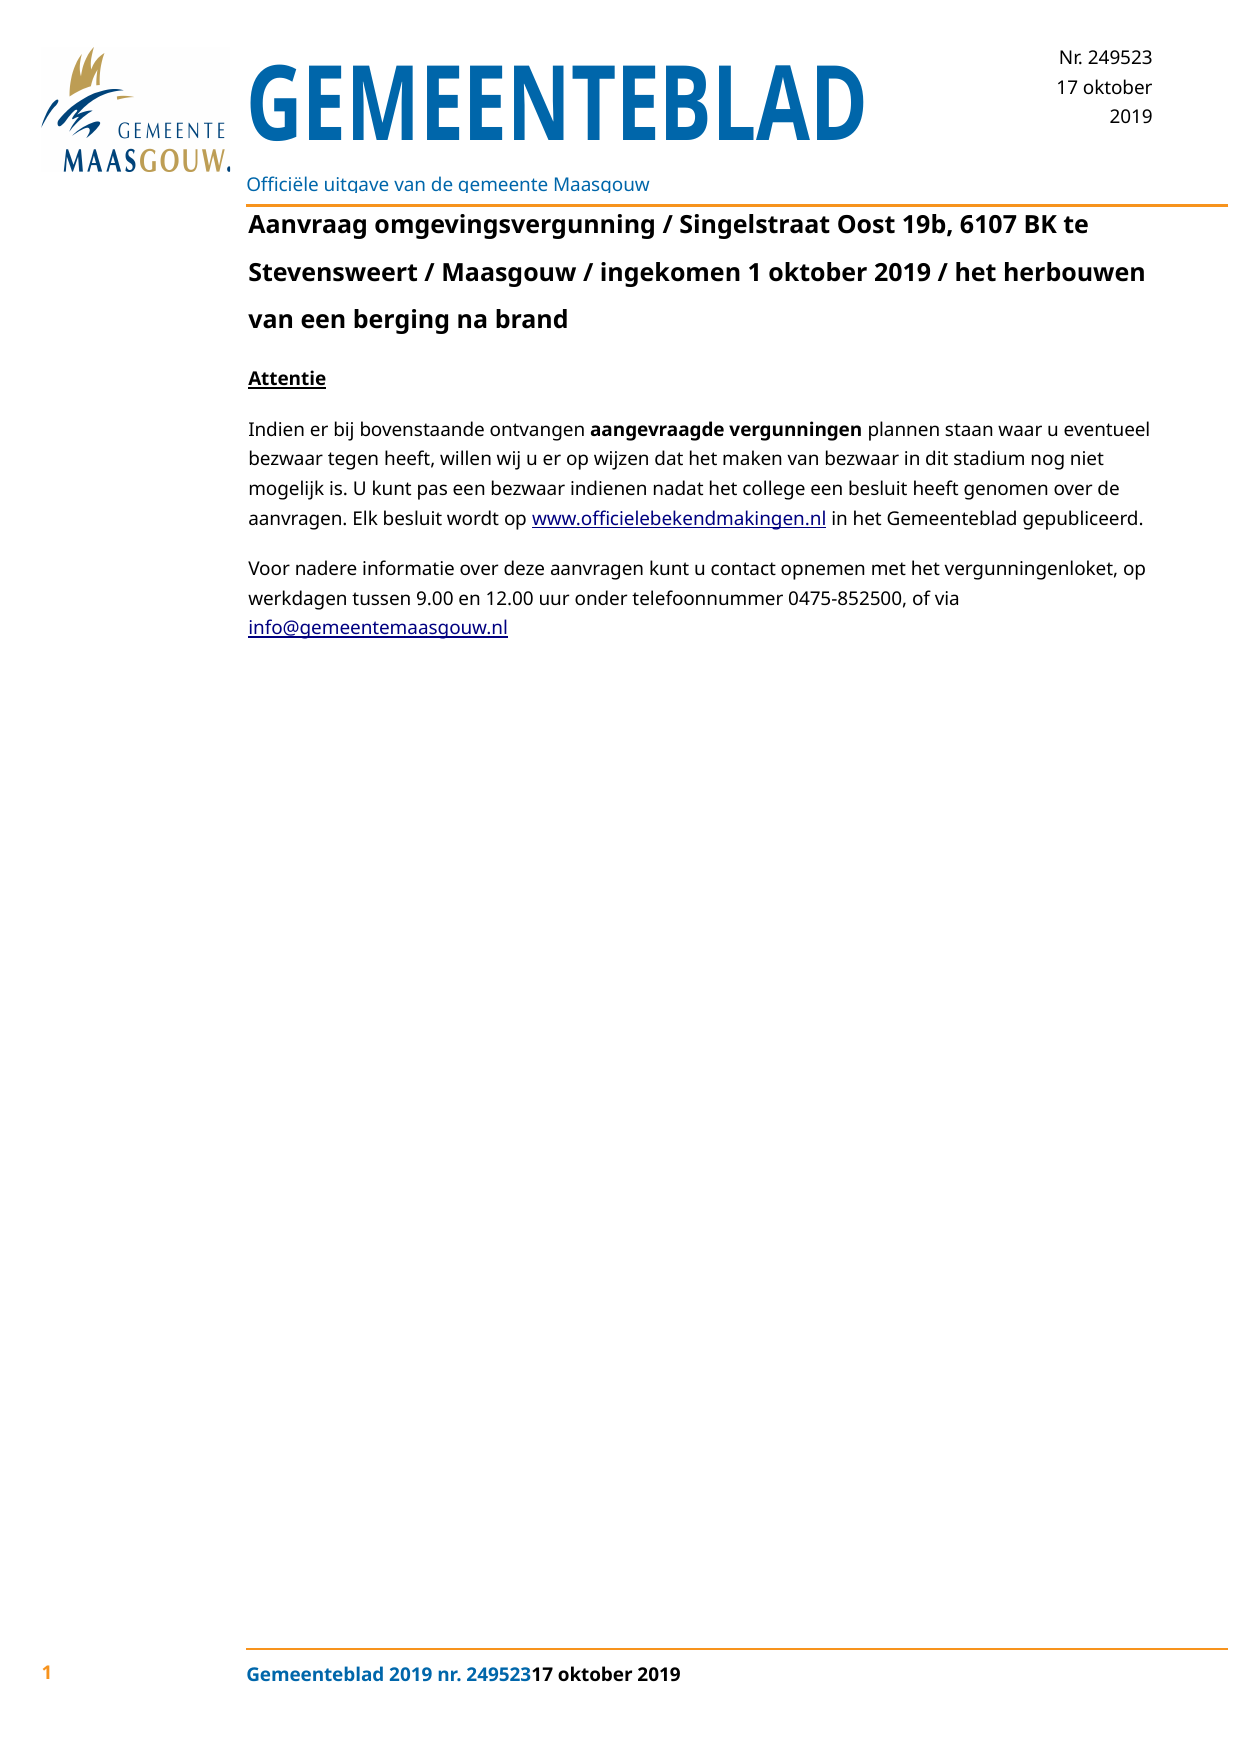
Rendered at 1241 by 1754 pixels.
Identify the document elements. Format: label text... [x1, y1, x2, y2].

text Voor nadere informatie over deze aanvragen kunt u contact opnemen met het vergunningenloket, op werkdagen tussen 9.00 en 12.00 uur onder telefoonnummer 0475-852500, of via info@gemeentemaasgouw.nl [248, 555, 1152, 640]
picture [41, 47, 231, 172]
text Attentie [248, 366, 1152, 391]
text Aanvraag omgevingsvergunning / Singelstraat Oost 19b, 6107 BK te Stevensweert / Maasgouw / ingekomen 1 oktober 2019 / het herbouwen van een berging na brand [248, 207, 1152, 336]
text Indien er bij bovenstaande ontvangen aangevraagde vergunningen plannen staan waar u eventueel bezwaar tegen heeft, willen wij u er op wijzen dat het maken van bezwaar in dit stadium nog niet mogelijk is. U kunt pas een bezwaar indienen nadat het college een besluit heeft genomen over de aanvragen. Elk besluit wordt op www.officielebekendmakingen.nl in het Gemeenteblad gepubliceerd. [248, 416, 1152, 530]
